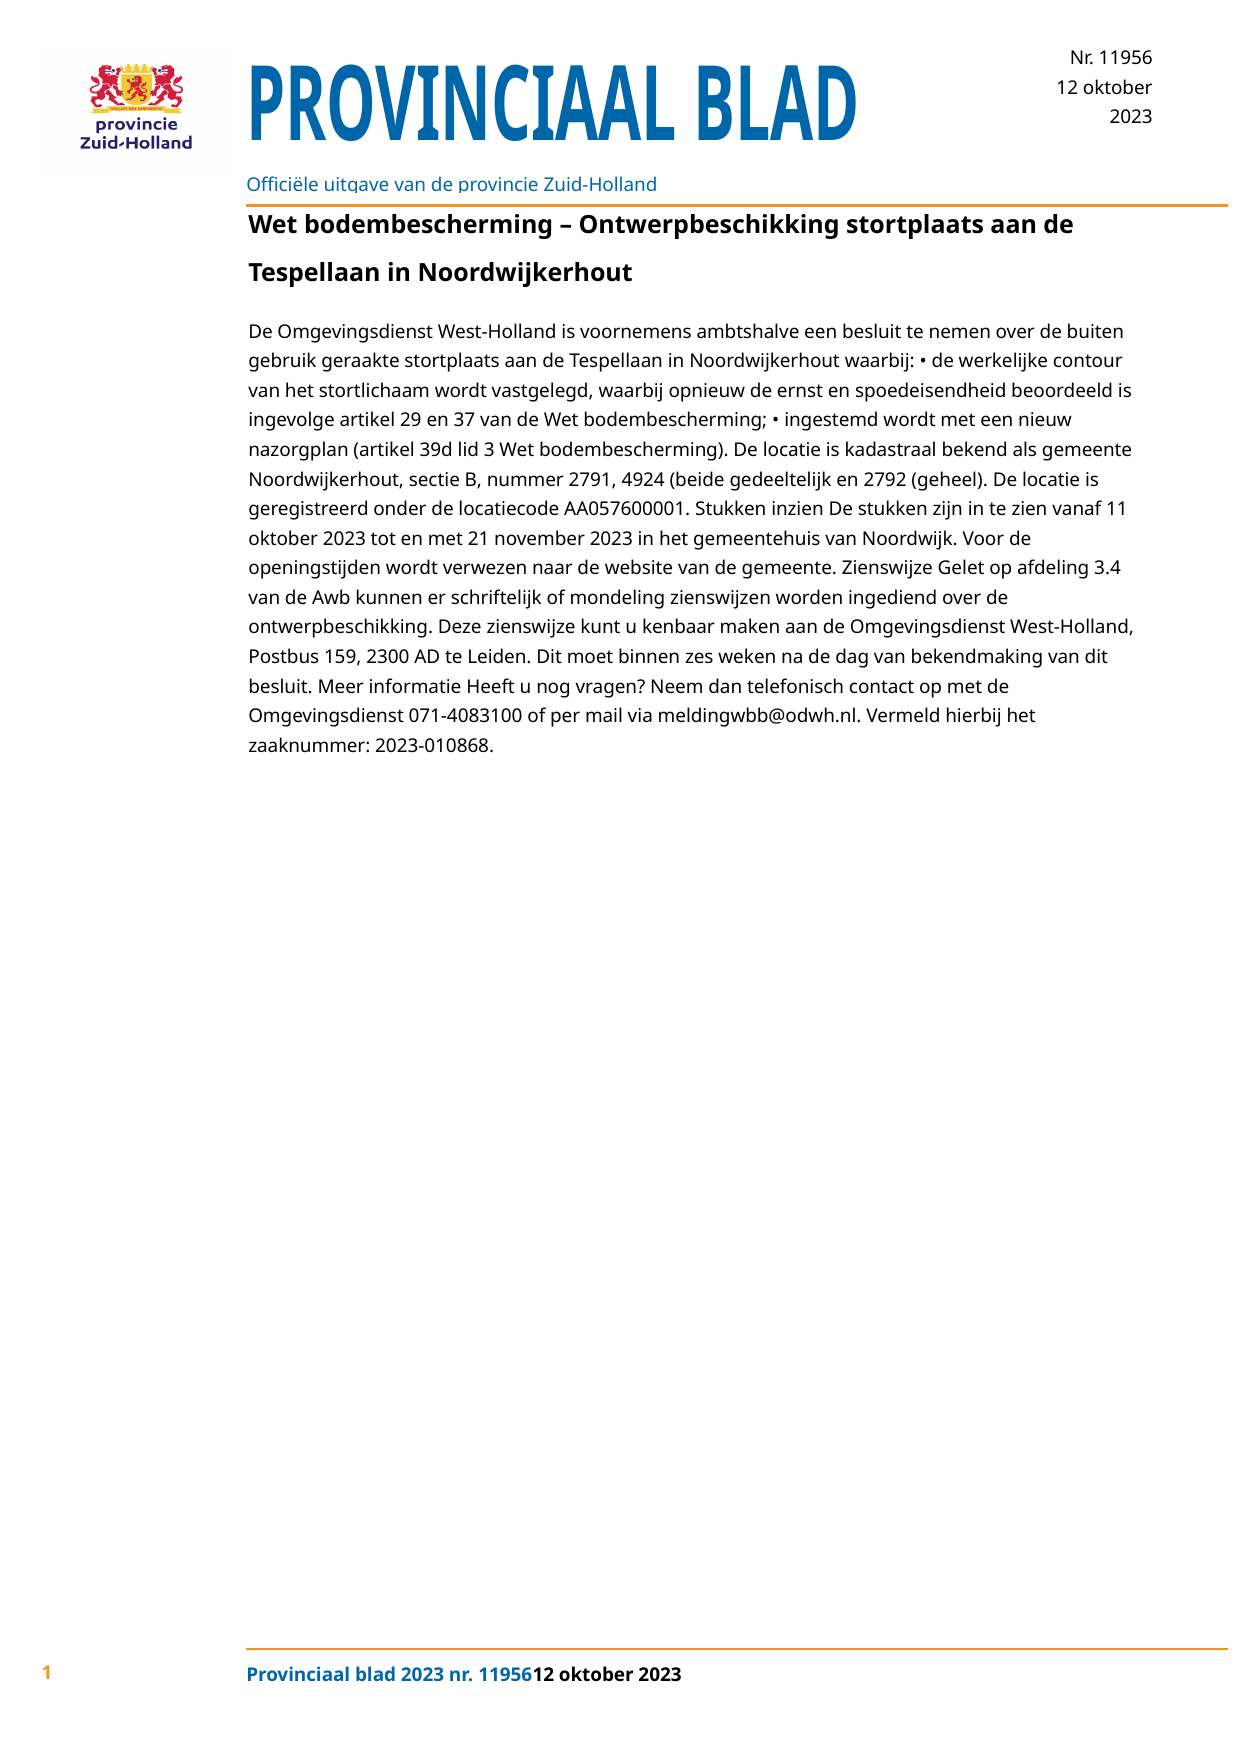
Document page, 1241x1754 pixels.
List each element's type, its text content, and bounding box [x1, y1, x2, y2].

text De Omgevingsdienst West-Holland is voornemens ambtshalve een besluit te nemen over de buiten gebruik geraakte stortplaats aan de Tespellaan in Noordwijkerhout waarbij: • de werkelijke contour van het stortlichaam wordt vastgelegd, waarbij opnieuw de ernst en spoedeisendheid beoordeeld is ingevolge artikel 29 en 37 van de Wet bodembescherming; • ingestemd wordt met een nieuw nazorgplan (artikel 39d lid 3 Wet bodembescherming). De locatie is kadastraal bekend als gemeente Noordwijkerhout, sectie B, nummer 2791, 4924 (beide gedeeltelijk en 2792 (geheel). De locatie is geregistreerd onder de locatiecode AA057600001. Stukken inzien De stukken zijn in te zien vanaf 11 oktober 2023 tot en met 21 november 2023 in het gemeentehuis van Noordwijk. Voor de openingstijden wordt verwezen naar de website van de gemeente. Zienswijze Gelet op afdeling 3.4 van de Awb kunnen er schriftelijk of mondeling zienswijzen worden ingediend over de ontwerpbeschikking. Deze zienswijze kunt u kenbaar maken aan de Omgevingsdienst West-Holland, Postbus 159, 2300 AD te Leiden. Dit moet binnen zes weken na de dag van bekendmaking van dit besluit. Meer informatie Heeft u nog vragen? Neem dan telefonisch contact op met de Omgevingsdienst 071-4083100 of per mail via meldingwbb@odwh.nl. Vermeld hierbij het zaaknummer: 2023-010868. [248, 318, 1152, 758]
text Wet bodembescherming – Ontwerpbeschikking stortplaats aan de Tespellaan in Noordwijkerhout [248, 207, 1152, 288]
picture [41, 47, 231, 172]
